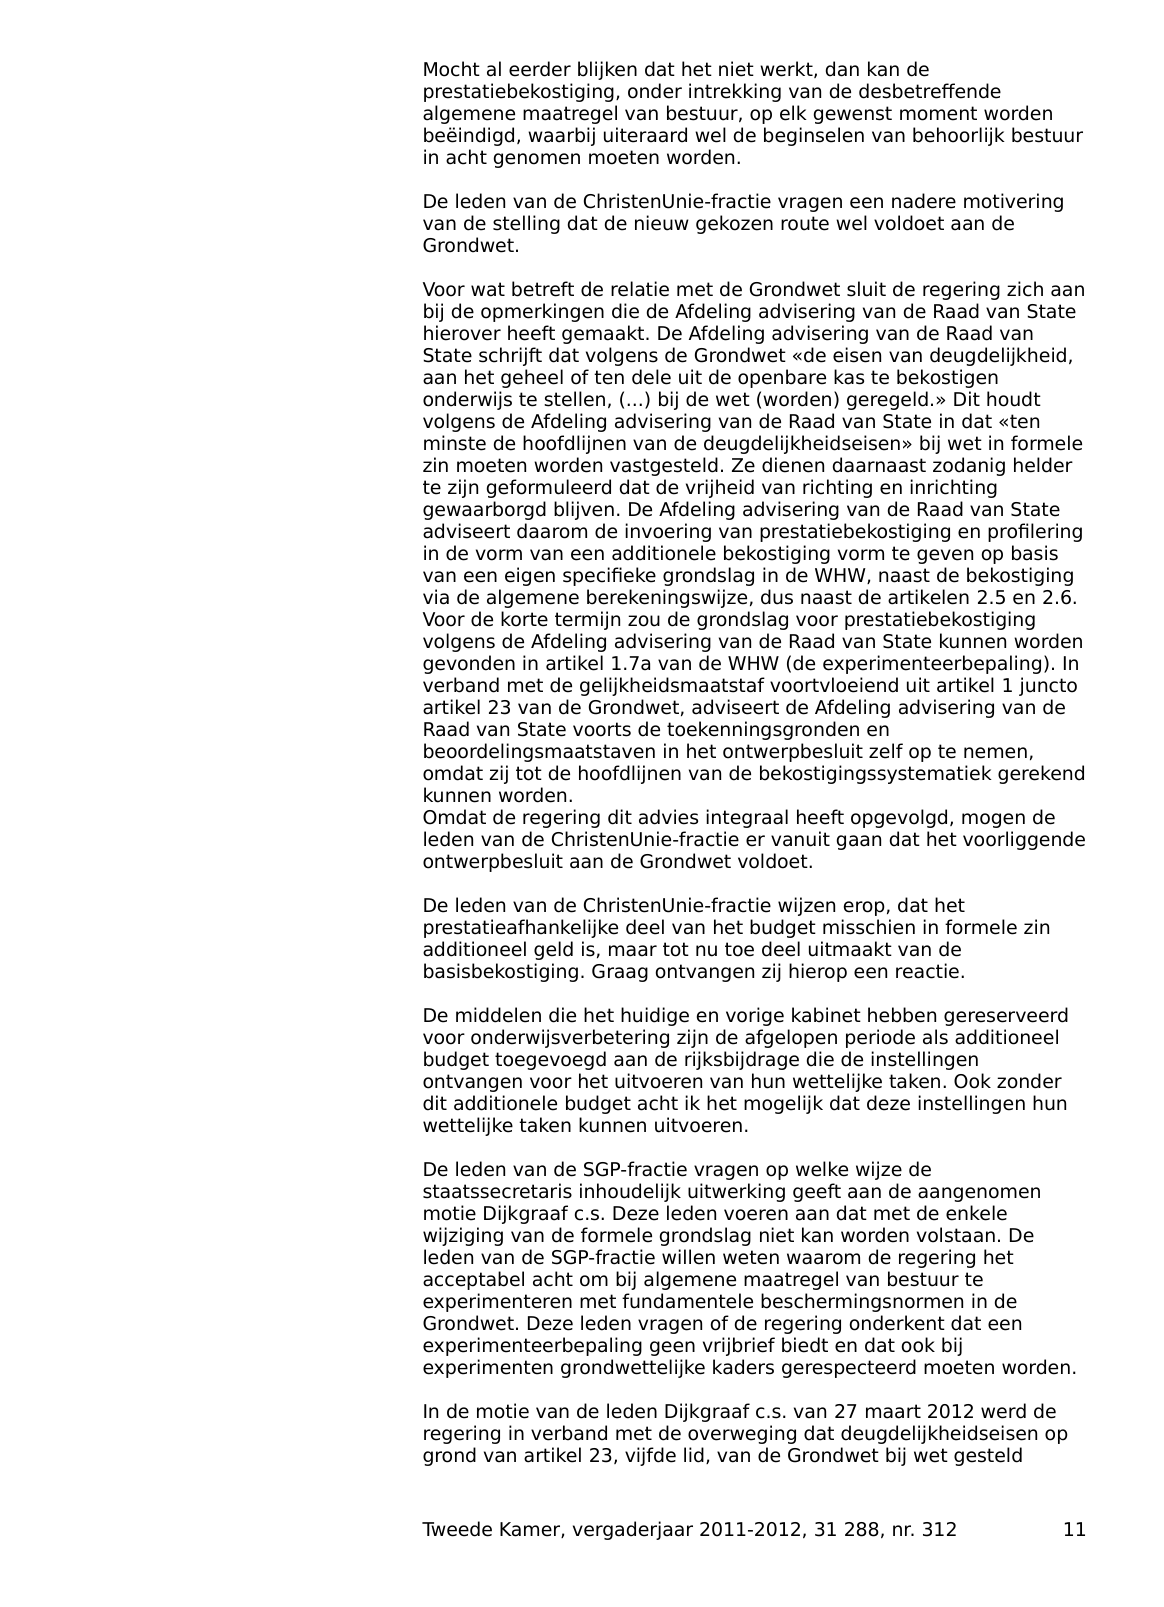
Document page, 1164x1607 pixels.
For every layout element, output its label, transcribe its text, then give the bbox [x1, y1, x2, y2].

text Voor wat betreft de relatie met de Grondwet sluit de regering zich aan bij de opmerkingen die de Afdeling advisering van de Raad van State hierover heeft gemaakt. De Afdeling advisering van de Raad van State schrijft dat volgens de Grondwet «de eisen van deugdelijkheid, aan het geheel of ten dele uit de openbare kas te bekostigen onderwijs te stellen, (...) bij de wet (worden) geregeld.» Dit houdt volgens de Afdeling advisering van de Raad van State in dat «ten minste de hoofdlijnen van de deugdelijkheidseisen» bij wet in formele zin moeten worden vastgesteld. Ze dienen daarnaast zodanig helder te zijn geformuleerd dat de vrijheid van richting en inrichting gewaarborgd blijven. De Afdeling advisering van de Raad van State adviseert daarom de invoering van prestatiebekostiging en profilering in de vorm van een additionele bekostiging vorm te geven op basis van een eigen specifieke grondslag in de WHW, naast de bekostiging via de algemene berekeningswijze, dus naast de artikelen 2.5 en 2.6. [422, 279, 1087, 609]
text Voor de korte termijn zou de grondslag voor prestatiebekostiging volgens de Afdeling advisering van de Raad van State kunnen worden gevonden in artikel 1.7a van de WHW (de experimenteerbepaling). In verband met de gelijkheidsmaatstaf voortvloeiend uit artikel 1 juncto artikel 23 van de Grondwet, adviseert de Afdeling advisering van de Raad van State voorts de toekenningsgronden en beoordelingsmaatstaven in het ontwerpbesluit zelf op te nemen, omdat zij tot de hoofdlijnen van de bekostigingssystematiek gerekend kunnen worden. [422, 609, 1087, 807]
text Omdat de regering dit advies integraal heeft opgevolgd, mogen de leden van de ChristenUnie-fractie er vanuit gaan dat het voorliggende ontwerpbesluit aan de Grondwet voldoet. [422, 807, 1087, 873]
text De leden van de ChristenUnie-fractie vragen een nadere motivering van de stelling dat de nieuw gekozen route wel voldoet aan de Grondwet. [422, 191, 1087, 257]
text In de motie van de leden Dijkgraaf c.s. van 27 maart 2012 werd de regering in verband met de overweging dat deugdelijkheidseisen op grond van artikel 23, vijfde lid, van de Grondwet bij wet gesteld [422, 1401, 1087, 1467]
text De leden van de ChristenUnie-fractie wijzen erop, dat het prestatieafhankelijke deel van het budget misschien in formele zin additioneel geld is, maar tot nu toe deel uitmaakt van de basisbekostiging. Graag ontvangen zij hierop een reactie. [422, 895, 1087, 983]
text De leden van de SGP-fractie vragen op welke wijze de staatssecretaris inhoudelijk uitwerking geeft aan de aangenomen motie Dijkgraaf c.s. Deze leden voeren aan dat met de enkele wijziging van de formele grondslag niet kan worden volstaan. De leden van de SGP-fractie willen weten waarom de regering het acceptabel acht om bij algemene maatregel van bestuur te experimenteren met fundamentele beschermingsnormen in de Grondwet. Deze leden vragen of de regering onderkent dat een experimenteerbepaling geen vrijbrief biedt en dat ook bij experimenten grondwettelijke kaders gerespecteerd moeten worden. [422, 1159, 1087, 1379]
text De middelen die het huidige en vorige kabinet hebben gereserveerd voor onderwijsverbetering zijn de afgelopen periode als additioneel budget toegevoegd aan de rijksbijdrage die de instellingen ontvangen voor het uitvoeren van hun wettelijke taken. Ook zonder dit additionele budget acht ik het mogelijk dat deze instellingen hun wettelijke taken kunnen uitvoeren. [422, 1005, 1087, 1137]
text Mocht al eerder blijken dat het niet werkt, dan kan de prestatiebekostiging, onder intrekking van de desbetreffende algemene maatregel van bestuur, op elk gewenst moment worden beëindigd, waarbij uiteraard wel de beginselen van behoorlijk bestuur in acht genomen moeten worden. [422, 59, 1087, 169]
